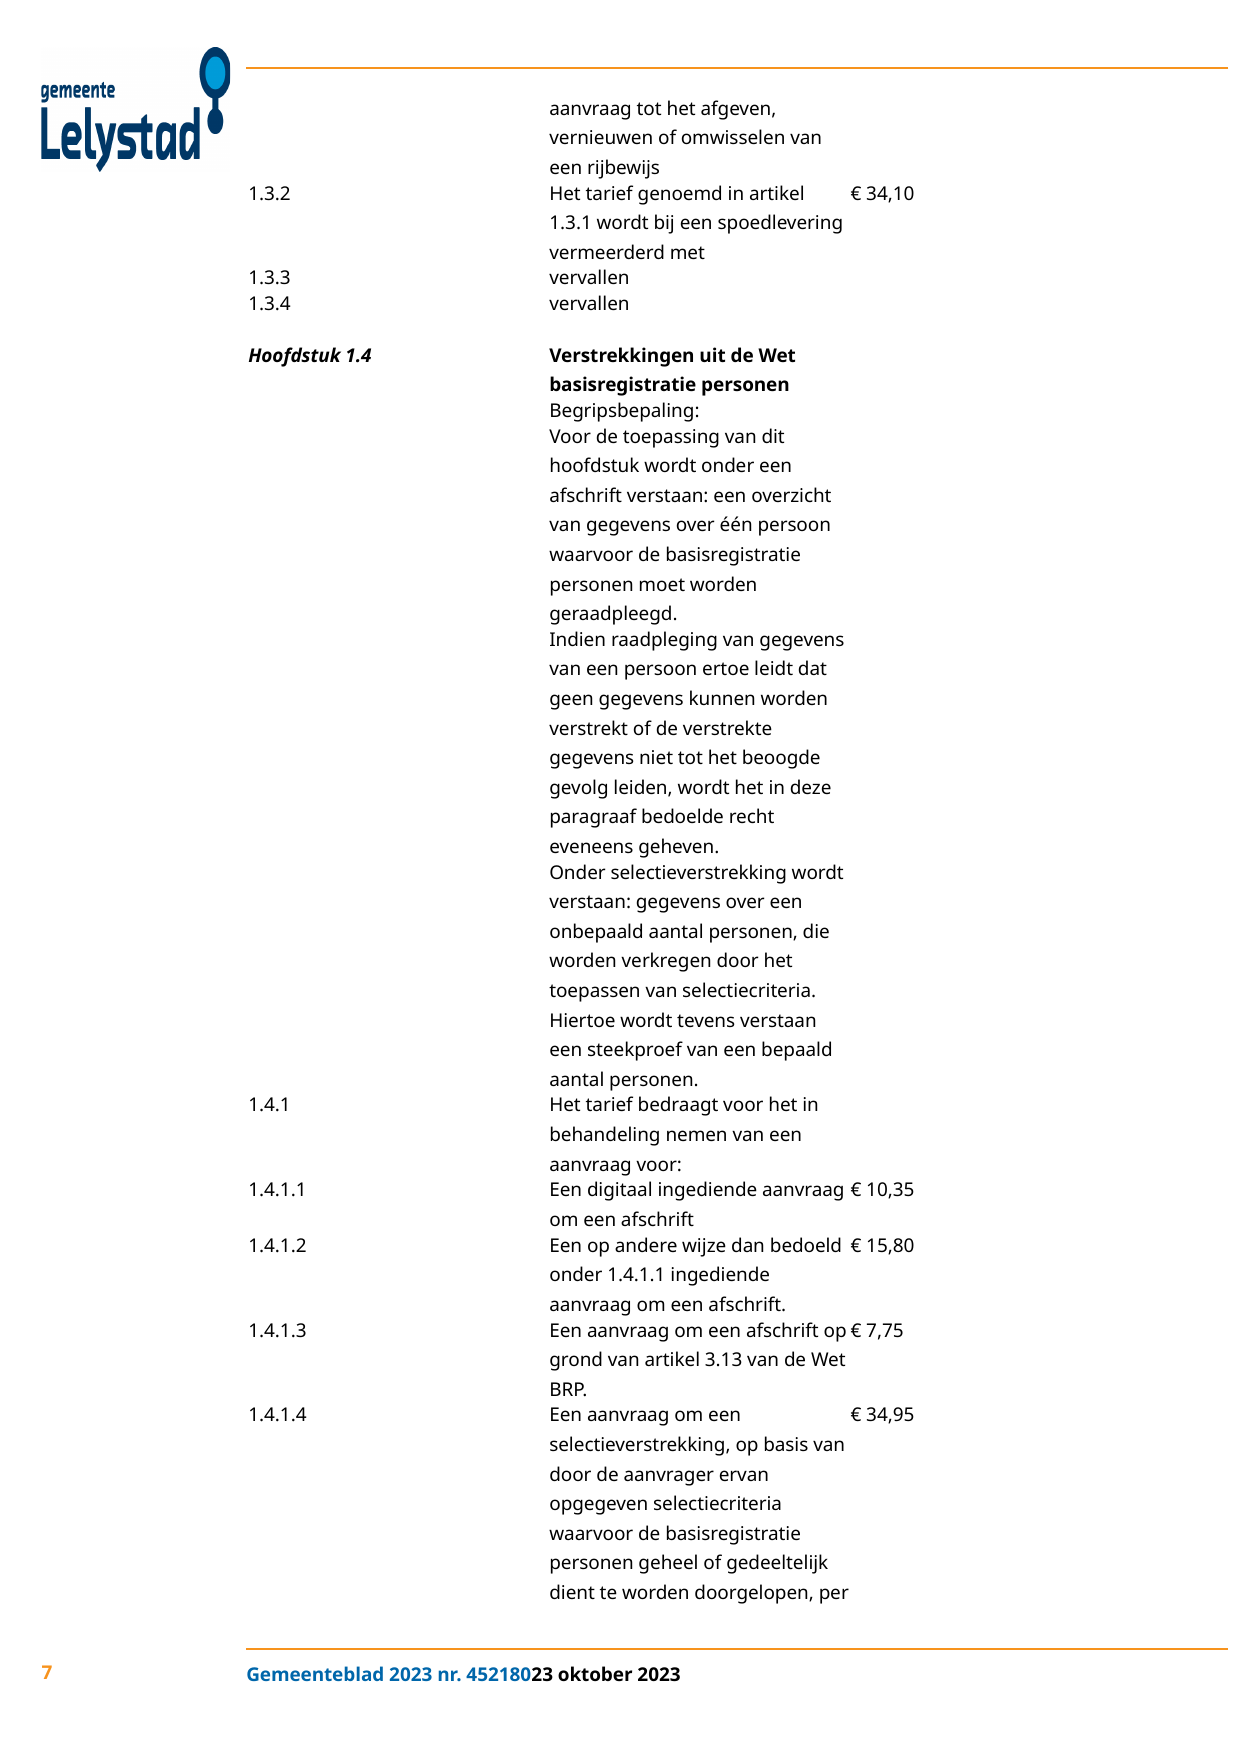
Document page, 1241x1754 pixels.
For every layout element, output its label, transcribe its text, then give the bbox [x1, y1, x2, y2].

table_cell € 15,80 [850, 1232, 1152, 1317]
table_cell [248, 95, 549, 180]
table_cell Hoofdstuk 1.4 [248, 342, 549, 397]
table_cell Verstrekkingen uit de Wet basisregistratie personen [549, 342, 850, 397]
table_cell [850, 1092, 1152, 1177]
table_cell 1.4.1.2 [248, 1232, 549, 1317]
table_cell [850, 423, 1152, 626]
table_cell [248, 423, 549, 626]
table_cell 1.4.1.1 [248, 1177, 549, 1232]
table_cell [850, 316, 1152, 342]
table_cell [850, 95, 1152, 180]
table_cell € 10,35 [850, 1177, 1152, 1232]
table_cell 1.4.1.4 [248, 1402, 549, 1605]
table_cell Onder selectieverstrekking wordt verstaan: gegevens over een onbepaald aantal personen, die worden verkregen door het toepassen van selectiecriteria. Hiertoe wordt tevens verstaan een steekproef van een bepaald aantal personen. [549, 859, 850, 1092]
table_cell [850, 397, 1152, 423]
table_cell [850, 342, 1152, 397]
table_cell Het tarief genoemd in artikel 1.3.1 wordt bij een spoedlevering vermeerderd met [549, 180, 850, 264]
table_cell [248, 316, 549, 342]
table_cell [248, 859, 549, 1092]
table_cell € 7,75 [850, 1317, 1152, 1402]
table_cell [850, 290, 1152, 316]
picture [41, 47, 231, 172]
table_cell Een op andere wijze dan bedoeld onder 1.4.1.1 ingediende aanvraag om een afschrift. [549, 1232, 850, 1317]
table_cell € 34,10 [850, 180, 1152, 264]
table_cell 1.3.4 [248, 290, 549, 316]
table_cell 1.4.1 [248, 1092, 549, 1177]
table_cell 1.3.2 [248, 180, 549, 264]
table_cell Een aanvraag om een selectieverstrekking, op basis van door de aanvrager ervan opgegeven selectiecriteria waarvoor de basisregistratie personen geheel of gedeeltelijk dient te worden doorgelopen, per [549, 1402, 850, 1605]
table_cell Het tarief bedraagt voor het in behandeling nemen van een aanvraag voor: [549, 1092, 850, 1177]
table_cell 1.4.1.3 [248, 1317, 549, 1402]
table_cell [850, 265, 1152, 290]
table_cell Een aanvraag om een afschrift op grond van artikel 3.13 van de Wet BRP. [549, 1317, 850, 1402]
table_cell [248, 626, 549, 859]
table_cell Indien raadpleging van gegevens van een persoon ertoe leidt dat geen gegevens kunnen worden verstrekt of de verstrekte gegevens niet tot het beoogde gevolg leiden, wordt het in deze paragraaf bedoelde recht eveneens geheven. [549, 626, 850, 859]
table_cell aanvraag tot het afgeven, vernieuwen of omwisselen van een rijbewijs [549, 95, 850, 180]
table_cell Voor de toepassing van dit hoofdstuk wordt onder een afschrift verstaan: een overzicht van gegevens over één persoon waarvoor de basisregistratie personen moet worden geraadpleegd. [549, 423, 850, 626]
table_cell vervallen [549, 290, 850, 316]
table_cell € 34,95 [850, 1402, 1152, 1605]
table_cell vervallen [549, 265, 850, 290]
table_cell [850, 859, 1152, 1092]
table_cell [248, 397, 549, 423]
table_cell Begripsbepaling: [549, 397, 850, 423]
table_cell [549, 316, 850, 342]
table_cell 1.3.3 [248, 265, 549, 290]
table_cell Een digitaal ingediende aanvraag om een afschrift [549, 1177, 850, 1232]
table_cell [850, 626, 1152, 859]
